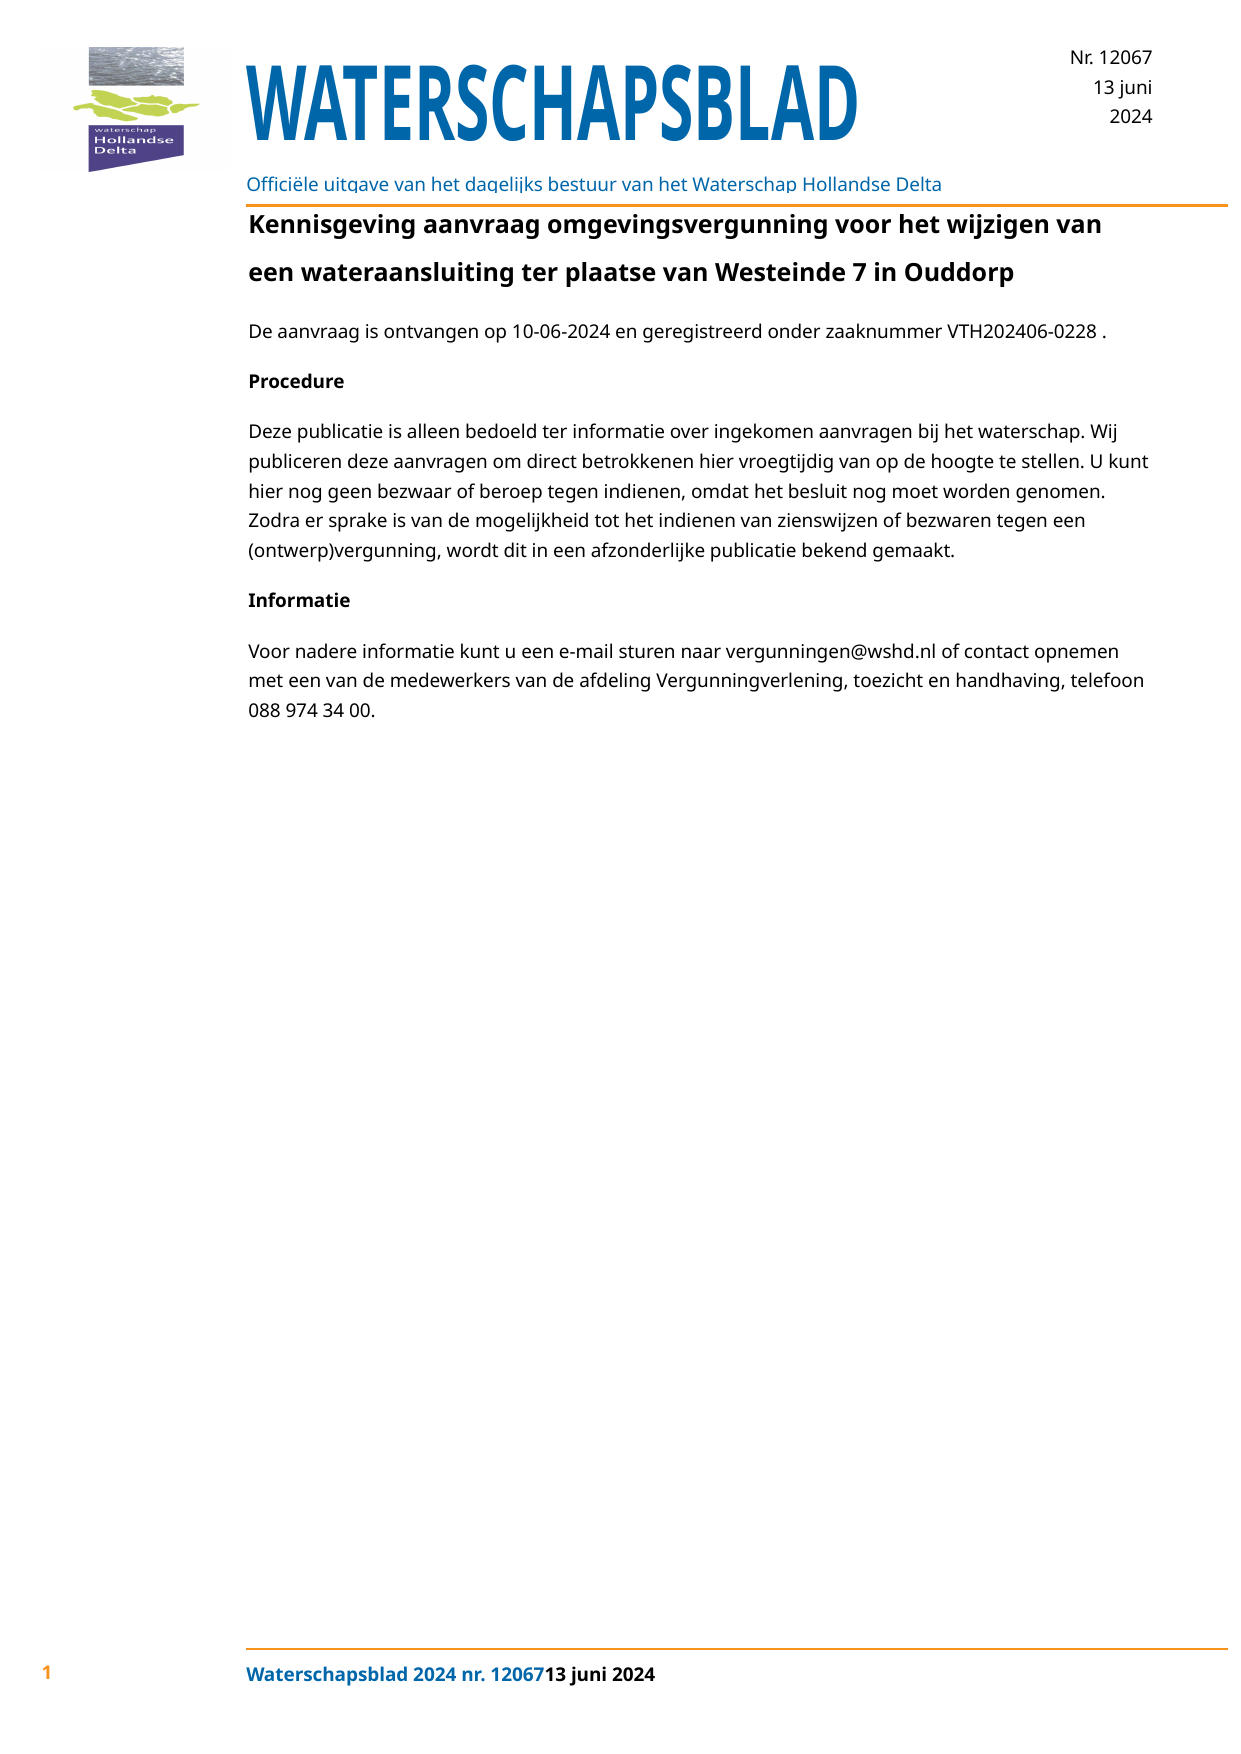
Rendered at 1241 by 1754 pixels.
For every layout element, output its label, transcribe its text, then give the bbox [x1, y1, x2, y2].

text Voor nadere informatie kunt u een e-mail sturen naar vergunningen@wshd.nl of contact opnemen met een van de medewerkers van de afdeling Vergunningverlening, toezicht en handhaving, telefoon 088 974 34 00. [248, 638, 1152, 723]
text Deze publicatie is alleen bedoeld ter informatie over ingekomen aanvragen bij het waterschap. Wij publiceren deze aanvragen om direct betrokkenen hier vroegtijdig van op de hoogte te stellen. U kunt hier nog geen bezwaar of beroep tegen indienen, omdat het besluit nog moet worden genomen. Zodra er sprake is van de mogelijkheid tot het indienen van zienswijzen of bezwaren tegen een (ontwerp)vergunning, wordt dit in een afzonderlijke publicatie bekend gemaakt. [248, 419, 1152, 563]
text De aanvraag is ontvangen op 10-06-2024 en geregistreerd onder zaaknummer VTH202406-0228 . [248, 318, 1152, 344]
text Kennisgeving aanvraag omgevingsvergunning voor het wijzigen van een wateraansluiting ter plaatse van Westeinde 7 in Ouddorp [248, 207, 1152, 288]
text Procedure [248, 368, 1152, 394]
text Informatie [248, 587, 1152, 613]
picture [41, 47, 231, 172]
